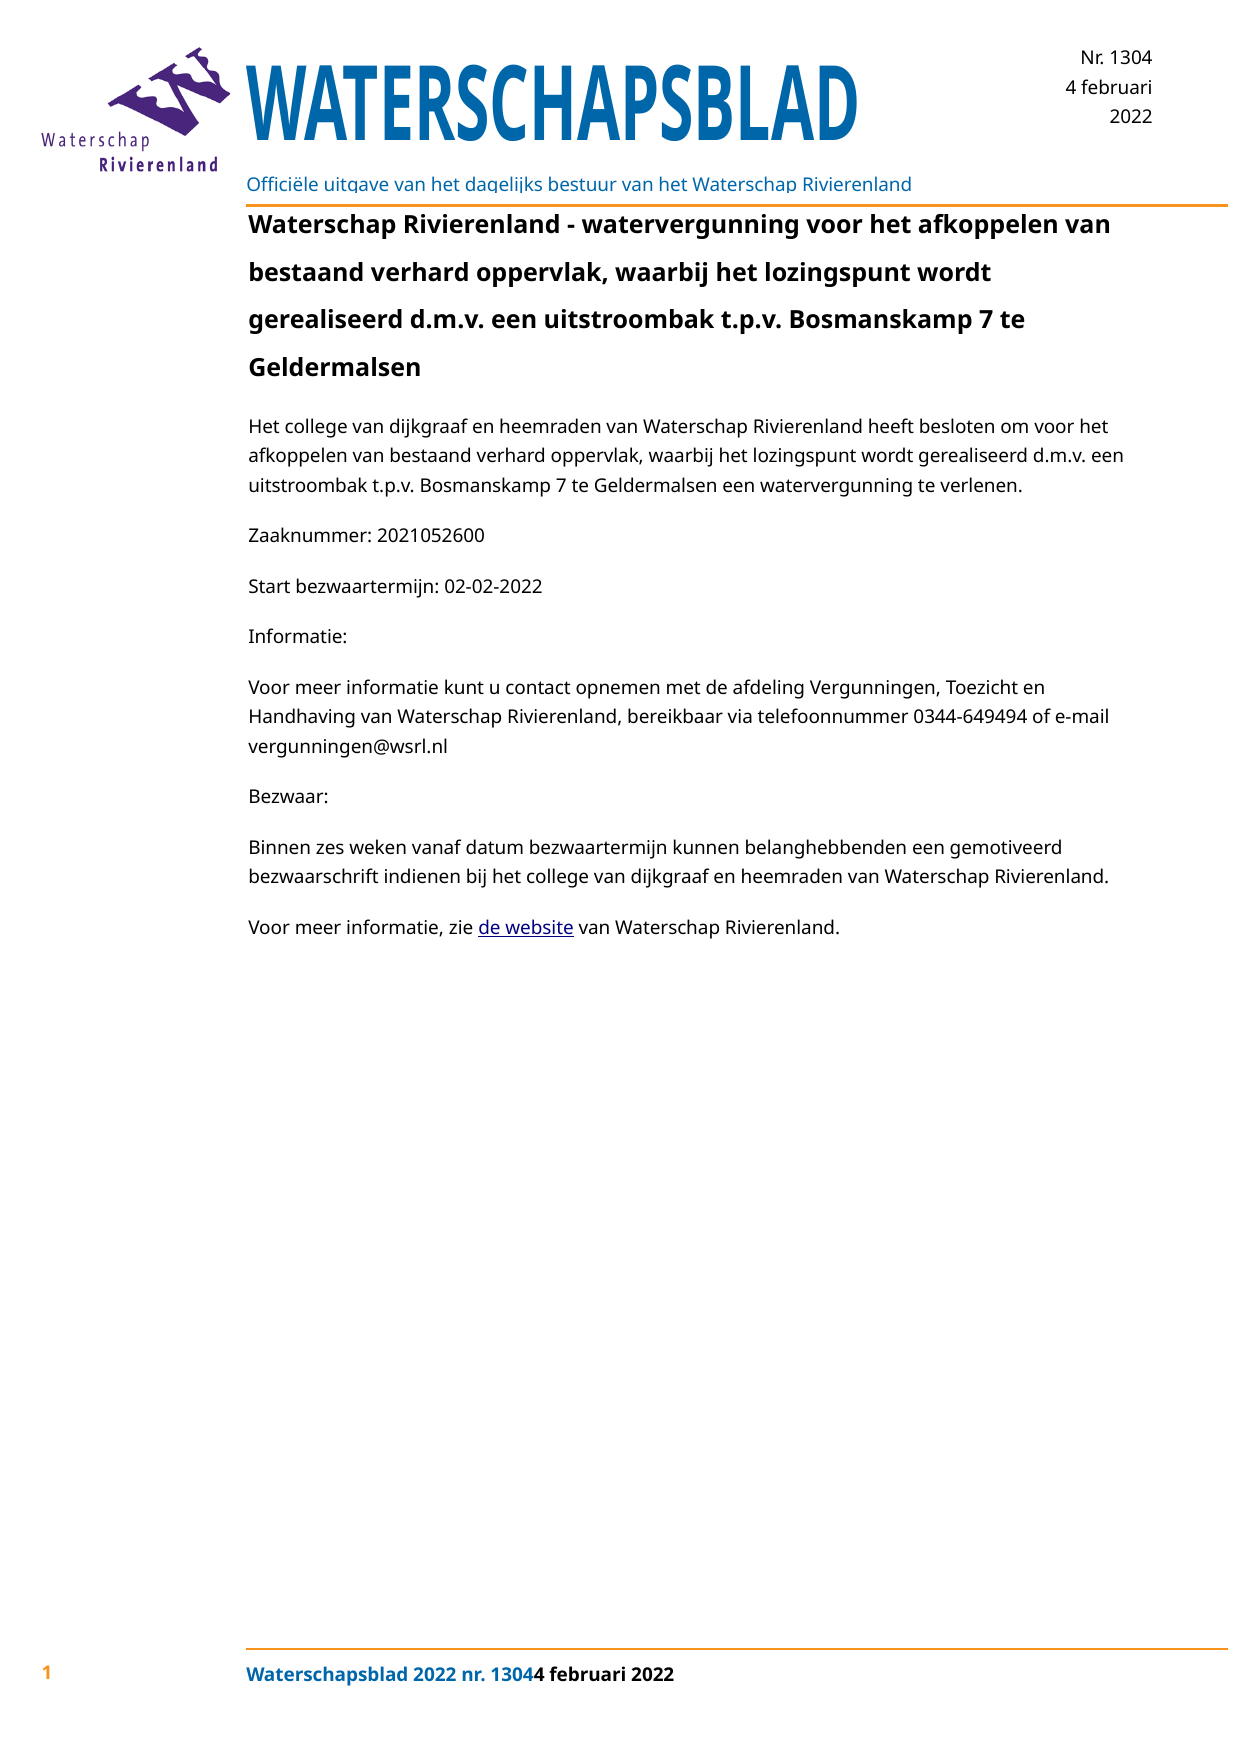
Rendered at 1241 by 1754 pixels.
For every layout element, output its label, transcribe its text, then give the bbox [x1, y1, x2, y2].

text Start bezwaartermijn: 02-02-2022 [248, 573, 1152, 599]
text Voor meer informatie kunt u contact opnemen met de afdeling Vergunningen, Toezicht en Handhaving van Waterschap Rivierenland, bereikbaar via telefoonnummer 0344-649494 of e-mail vergunningen@wsrl.nl [248, 674, 1152, 759]
text Informatie: [248, 623, 1152, 649]
text Binnen zes weken vanaf datum bezwaartermijn kunnen belanghebbenden een gemotiveerd bezwaarschrift indienen bij het college van dijkgraaf en heemraden van Waterschap Rivierenland. [248, 834, 1152, 889]
picture [41, 47, 231, 172]
text Voor meer informatie, zie de website van Waterschap Rivierenland. [248, 914, 1152, 940]
text Zaaknummer: 2021052600 [248, 523, 1152, 548]
text Waterschap Rivierenland - watervergunning voor het afkoppelen van bestaand verhard oppervlak, waarbij het lozingspunt wordt gerealiseerd d.m.v. een uitstroombak t.p.v. Bosmanskamp 7 te Geldermalsen [248, 207, 1152, 384]
text Het college van dijkgraaf en heemraden van Waterschap Rivierenland heeft besloten om voor het afkoppelen van bestaand verhard oppervlak, waarbij het lozingspunt wordt gerealiseerd d.m.v. een uitstroombak t.p.v. Bosmanskamp 7 te Geldermalsen een watervergunning te verlenen. [248, 413, 1152, 498]
text Bezwaar: [248, 783, 1152, 809]
